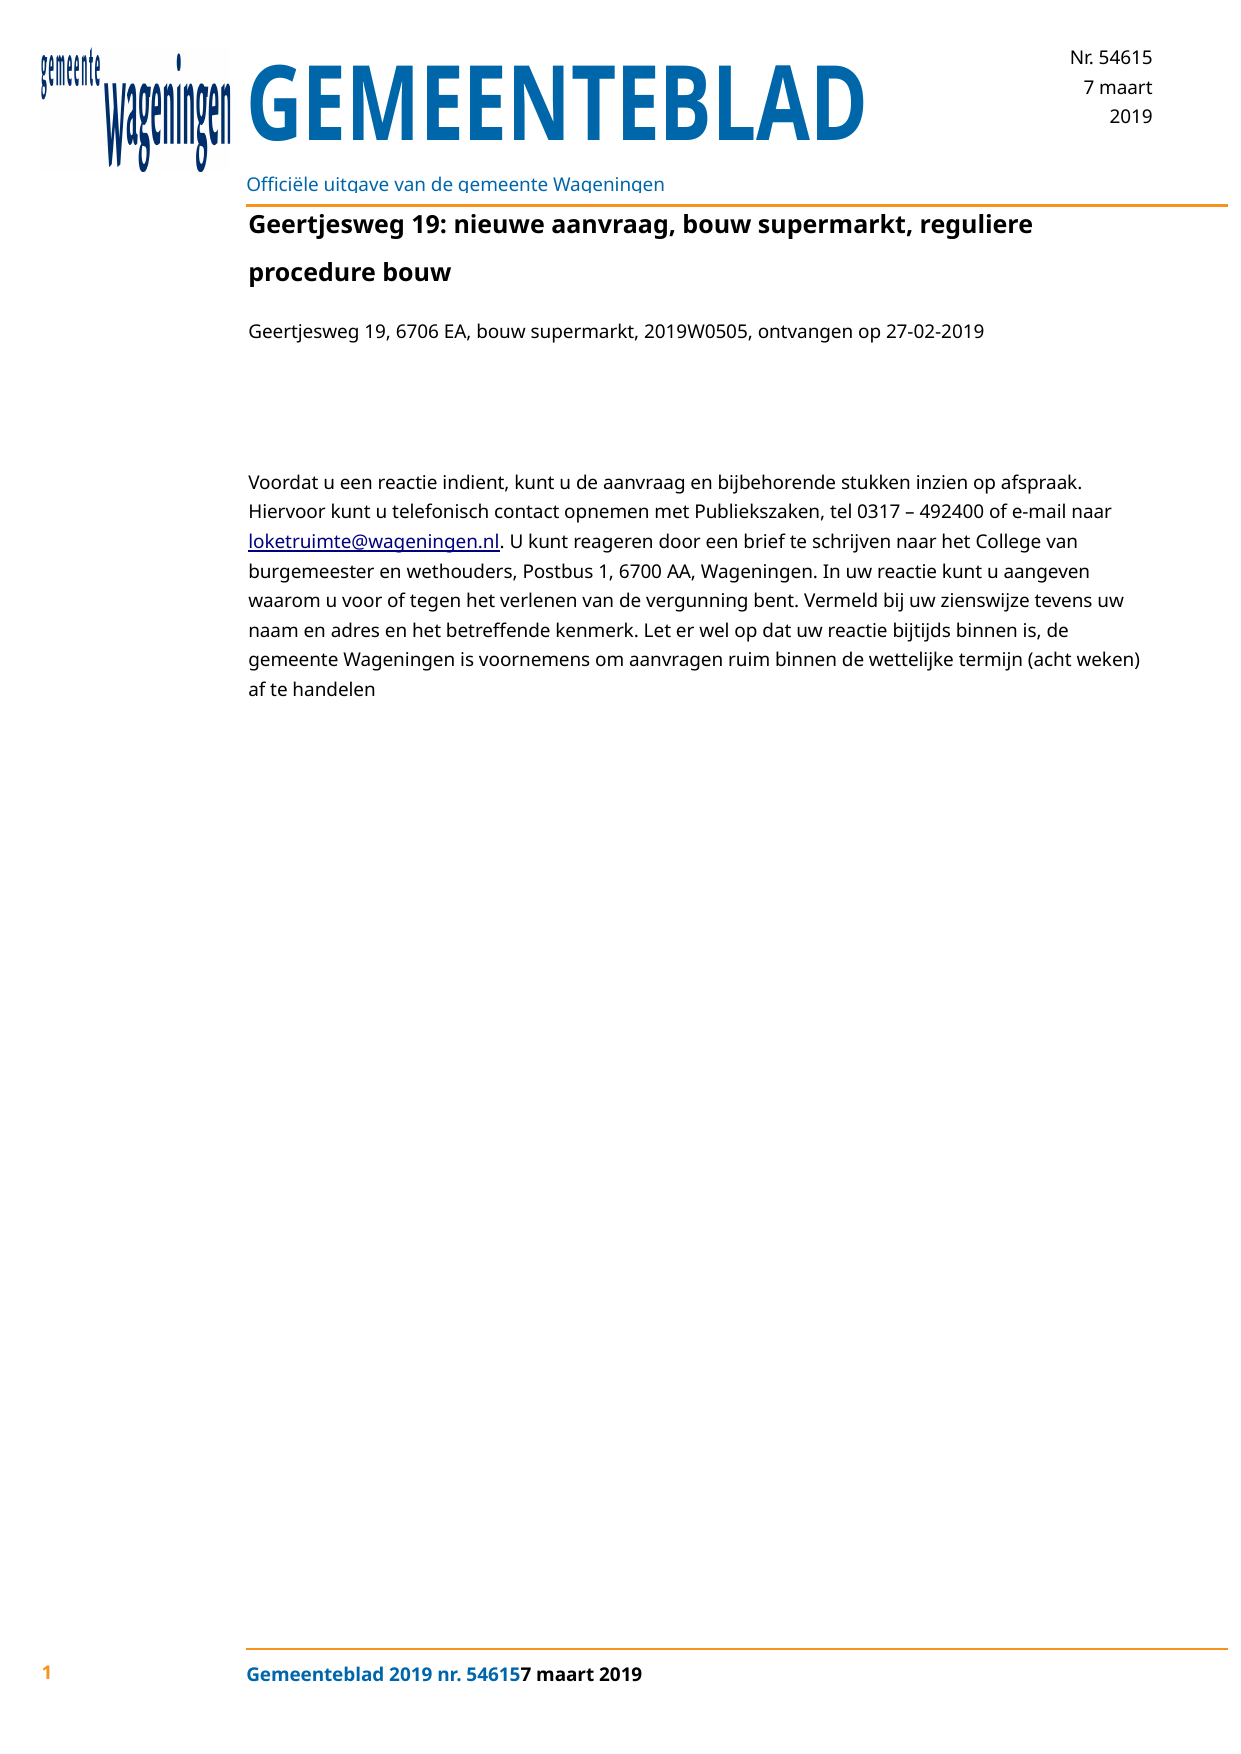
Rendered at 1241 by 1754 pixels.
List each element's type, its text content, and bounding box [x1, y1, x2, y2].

text Geertjesweg 19, 6706 EA, bouw supermarkt, 2019W0505, ontvangen op 27-02-2019 [248, 318, 1152, 344]
picture [41, 47, 231, 172]
text Voordat u een reactie indient, kunt u de aanvraag en bijbehorende stukken inzien op afspraak. Hiervoor kunt u telefonisch contact opnemen met Publiekszaken, tel 0317 – 492400 of e-mail naar loketruimte@wageningen.nl. U kunt reageren door een brief te schrijven naar het College van burgemeester en wethouders, Postbus 1, 6700 AA, Wageningen. In uw reactie kunt u aangeven waarom u voor of tegen het verlenen van de vergunning bent. Vermeld bij uw zienswijze tevens uw naam en adres en het betreffende kenmerk. Let er wel op dat uw reactie bijtijds binnen is, de gemeente Wageningen is voornemens om aanvragen ruim binnen de wettelijke termijn (acht weken) af te handelen [248, 469, 1152, 702]
text Geertjesweg 19: nieuwe aanvraag, bouw supermarkt, reguliere procedure bouw [248, 207, 1152, 288]
